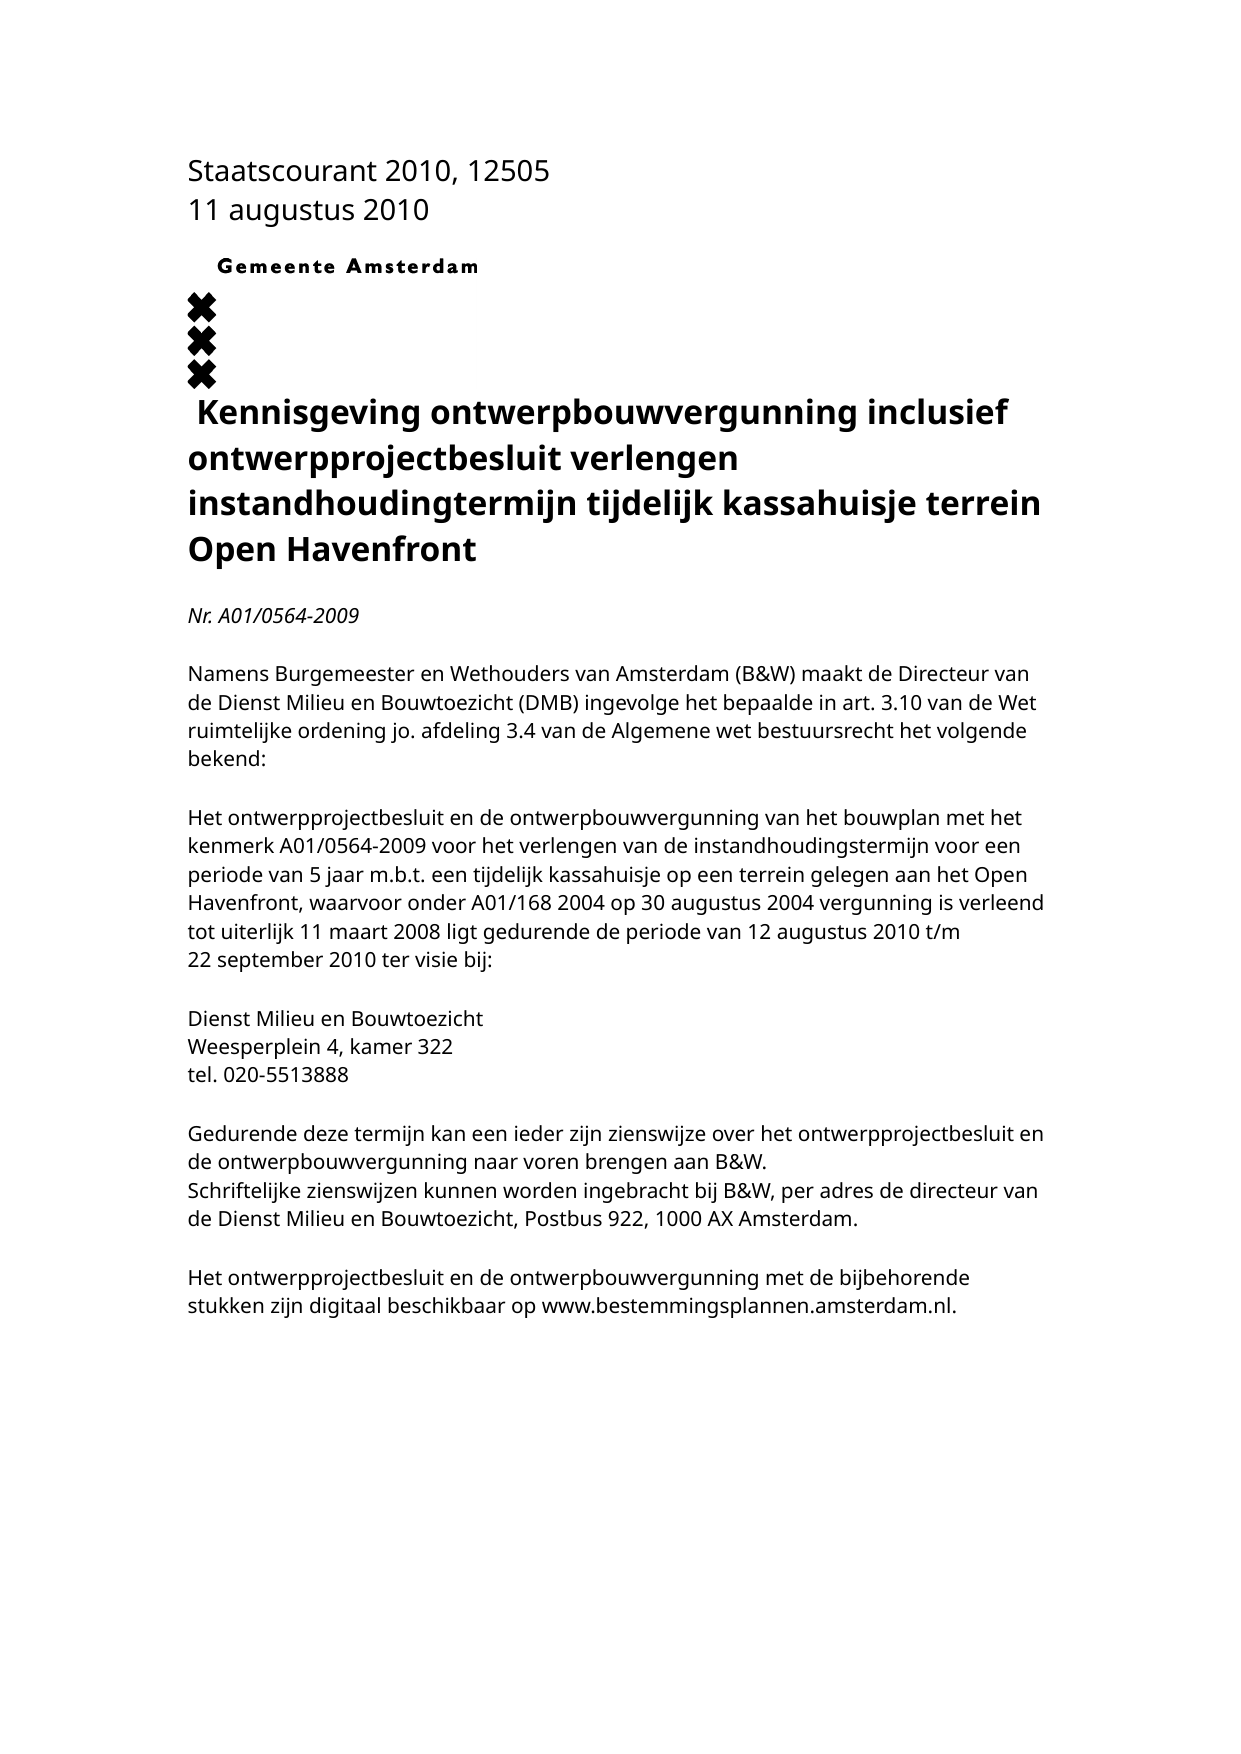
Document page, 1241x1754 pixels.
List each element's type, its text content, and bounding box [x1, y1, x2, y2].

text Het ontwerpprojectbesluit en de ontwerpbouwvergunning met de bijbehorende stukken zijn digitaal beschikbaar op www.bestemmingsplannen.amsterdam.nl. [187, 1263, 1053, 1319]
text 11 augustus 2010 [187, 190, 1053, 229]
text Weesperplein 4, kamer 322 [187, 1032, 1053, 1061]
text Het ontwerpprojectbesluit en de ontwerpbouwvergunning van het bouwplan met het kenmerk A01/0564-2009 voor het verlengen van de instandhoudingstermijn voor een periode van 5 jaar m.b.t. een tijdelijk kassahuisje op een terrein gelegen aan het Open Havenfront, waarvoor onder A01/168 2004 op 30 augustus 2004 vergunning is verleend tot uiterlijk 11 maart 2008 ligt gedurende de periode van 12 augustus 2010 t/m 22 september 2010 ter visie bij: [187, 803, 1053, 974]
text tel. 020-5513888 [187, 1061, 1053, 1089]
picture [187, 258, 477, 389]
text Nr. A01/0564-2009 [187, 601, 1053, 629]
text Namens Burgemeester en Wethouders van Amsterdam (B&W) maakt de Directeur van de Dienst Milieu en Bouwtoezicht (DMB) ingevolge het bepaalde in art. 3.10 van de Wet ruimtelijke ordening jo. afdeling 3.4 van de Algemene wet bestuursrecht het volgende bekend: [187, 659, 1053, 773]
text Staatscourant 2010, 12505 [187, 150, 1053, 190]
text Gedurende deze termijn kan een ieder zijn zienswijze over het ontwerpprojectbesluit en de ontwerpbouwvergunning naar voren brengen aan B&W. [187, 1119, 1053, 1176]
subtitle Kennisgeving ontwerpbouwvergunning inclusief ontwerpprojectbesluit verlengen instandhoudingtermijn tijdelijk kassahuisje terrein Open Havenfront [187, 271, 1053, 571]
text Schriftelijke zienswijzen kunnen worden ingebracht bij B&W, per adres de directeur van de Dienst Milieu en Bouwtoezicht, Postbus 922, 1000 AX Amsterdam. [187, 1176, 1053, 1233]
text Dienst Milieu en Bouwtoezicht [187, 1004, 1053, 1032]
